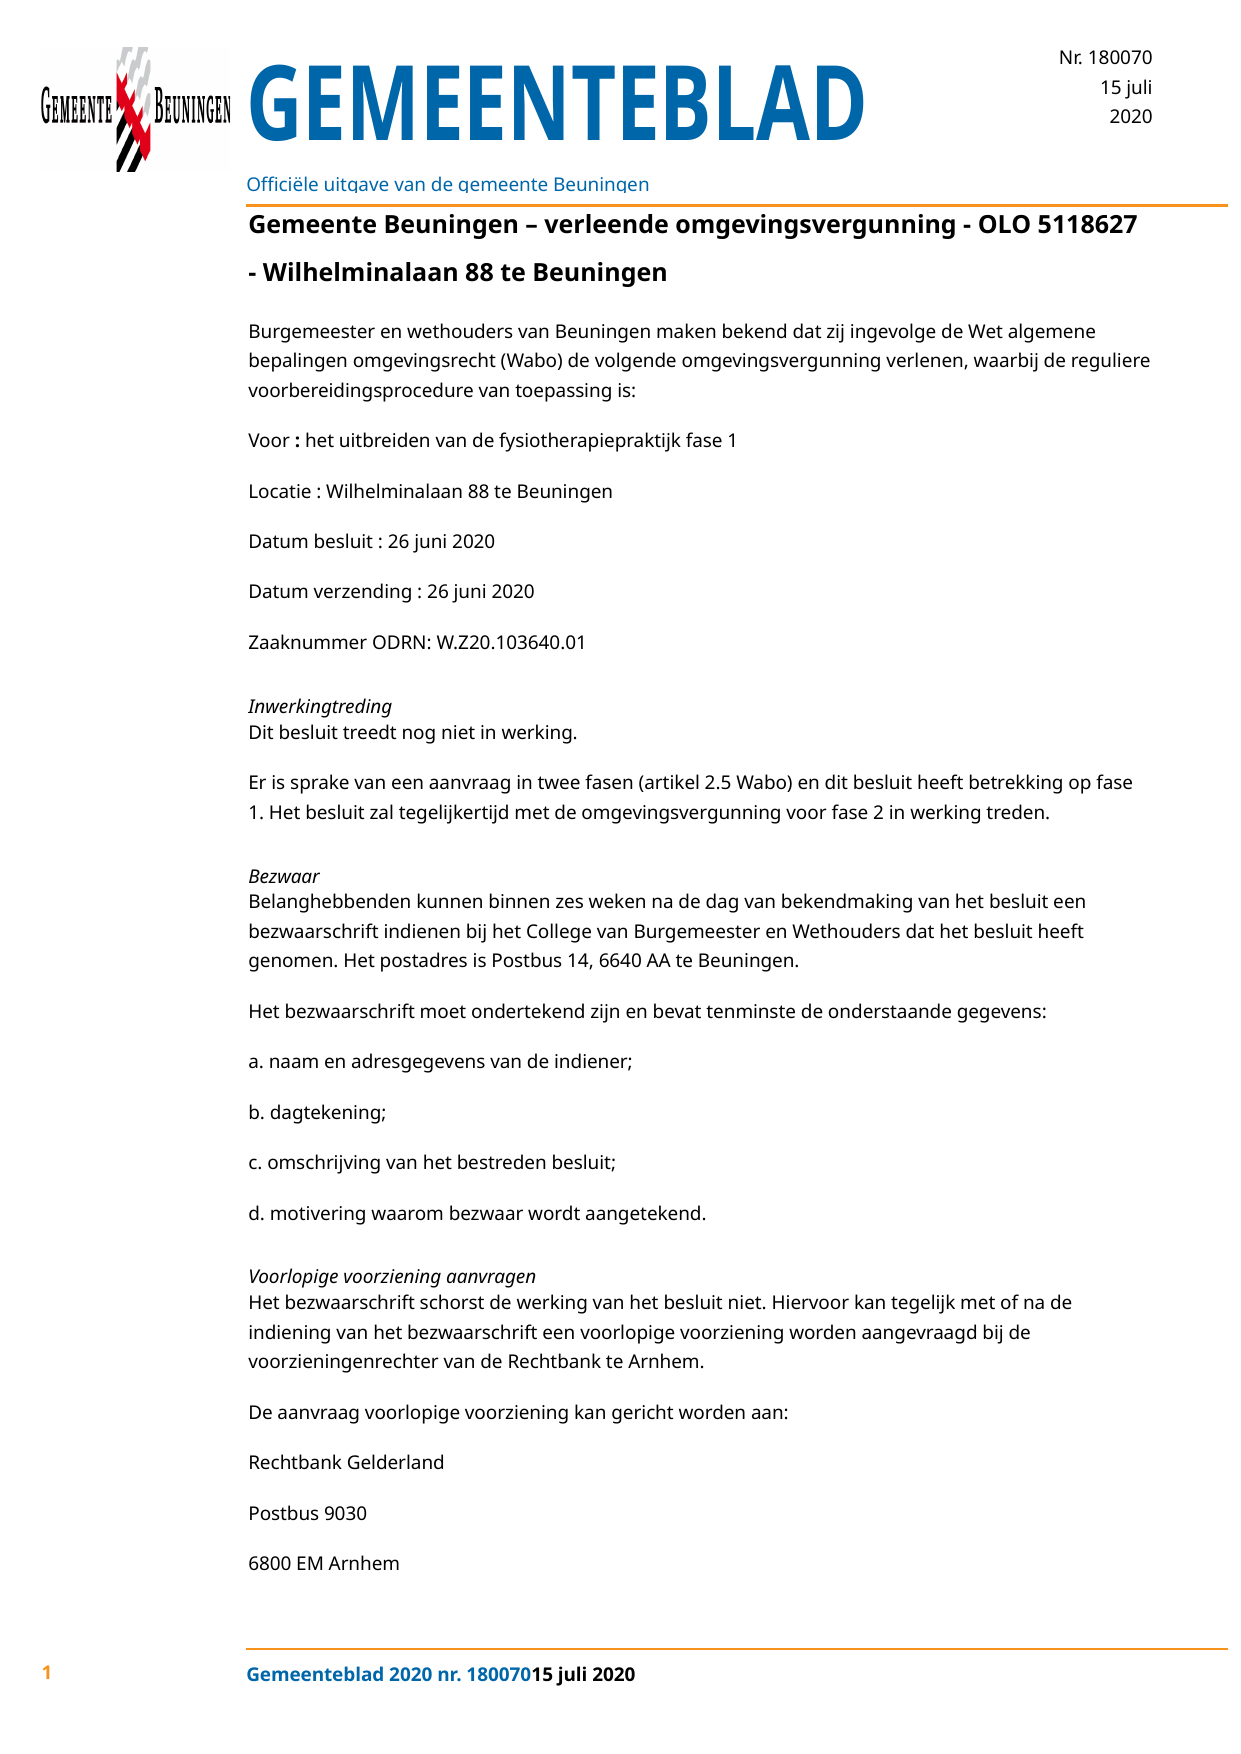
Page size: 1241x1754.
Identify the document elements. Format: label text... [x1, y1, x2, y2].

picture [41, 47, 231, 172]
text Het bezwaarschrift schorst de werking van het besluit niet. Hiervoor kan tegelijk met of na de indiening van het bezwaarschrift een voorlopige voorziening worden aangevraagd bij de voorzieningenrechter van de Rechtbank te Arnhem. [248, 1289, 1152, 1374]
text Inwerkingtreding [248, 693, 1152, 719]
text Het bezwaarschrift moet ondertekend zijn en bevat tenminste de onderstaande gegevens: [248, 998, 1152, 1024]
text Locatie : Wilhelminalaan 88 te Beuningen [248, 478, 1152, 504]
text Belanghebbenden kunnen binnen zes weken na de dag van bekendmaking van het besluit een bezwaarschrift indienen bij het College van Burgemeester en Wethouders dat het besluit heeft genomen. Het postadres is Postbus 14, 6640 AA te Beuningen. [248, 888, 1152, 973]
text Zaaknummer ODRN: W.Z20.103640.01 [248, 629, 1152, 655]
text Datum verzending : 26 juni 2020 [248, 579, 1152, 604]
text Datum besluit : 26 juni 2020 [248, 528, 1152, 554]
text c. omschrijving van het bestreden besluit; [248, 1149, 1152, 1175]
text a. naam en adresgegevens van de indiener; [248, 1048, 1152, 1074]
text b. dagtekening; [248, 1099, 1152, 1125]
text Bezwaar [248, 863, 1152, 888]
text De aanvraag voorlopige voorziening kan gericht worden aan: [248, 1399, 1152, 1425]
text Gemeente Beuningen – verleende omgevingsvergunning - OLO 5118627 - Wilhelminalaan 88 te Beuningen [248, 207, 1152, 288]
text d. motivering waarom bezwaar wordt aangetekend. [248, 1200, 1152, 1226]
text Er is sprake van een aanvraag in twee fasen (artikel 2.5 Wabo) en dit besluit heeft betrekking op fase 1. Het besluit zal tegelijkertijd met de omgevingsvergunning voor fase 2 in werking treden. [248, 769, 1152, 824]
text Burgemeester en wethouders van Beuningen maken bekend dat zij ingevolge de Wet algemene bepalingen omgevingsrecht (Wabo) de volgende omgevingsvergunning verlenen, waarbij de reguliere voorbereidingsprocedure van toepassing is: [248, 318, 1152, 403]
text Dit besluit treedt nog niet in werking. [248, 719, 1152, 744]
text Voorlopige voorziening aanvragen [248, 1264, 1152, 1289]
text Voor : het uitbreiden van de fysiotherapiepraktijk fase 1 [248, 427, 1152, 453]
text Rechtbank Gelderland [248, 1449, 1152, 1475]
text 6800 EM Arnhem [248, 1550, 1152, 1576]
text Postbus 9030 [248, 1500, 1152, 1526]
